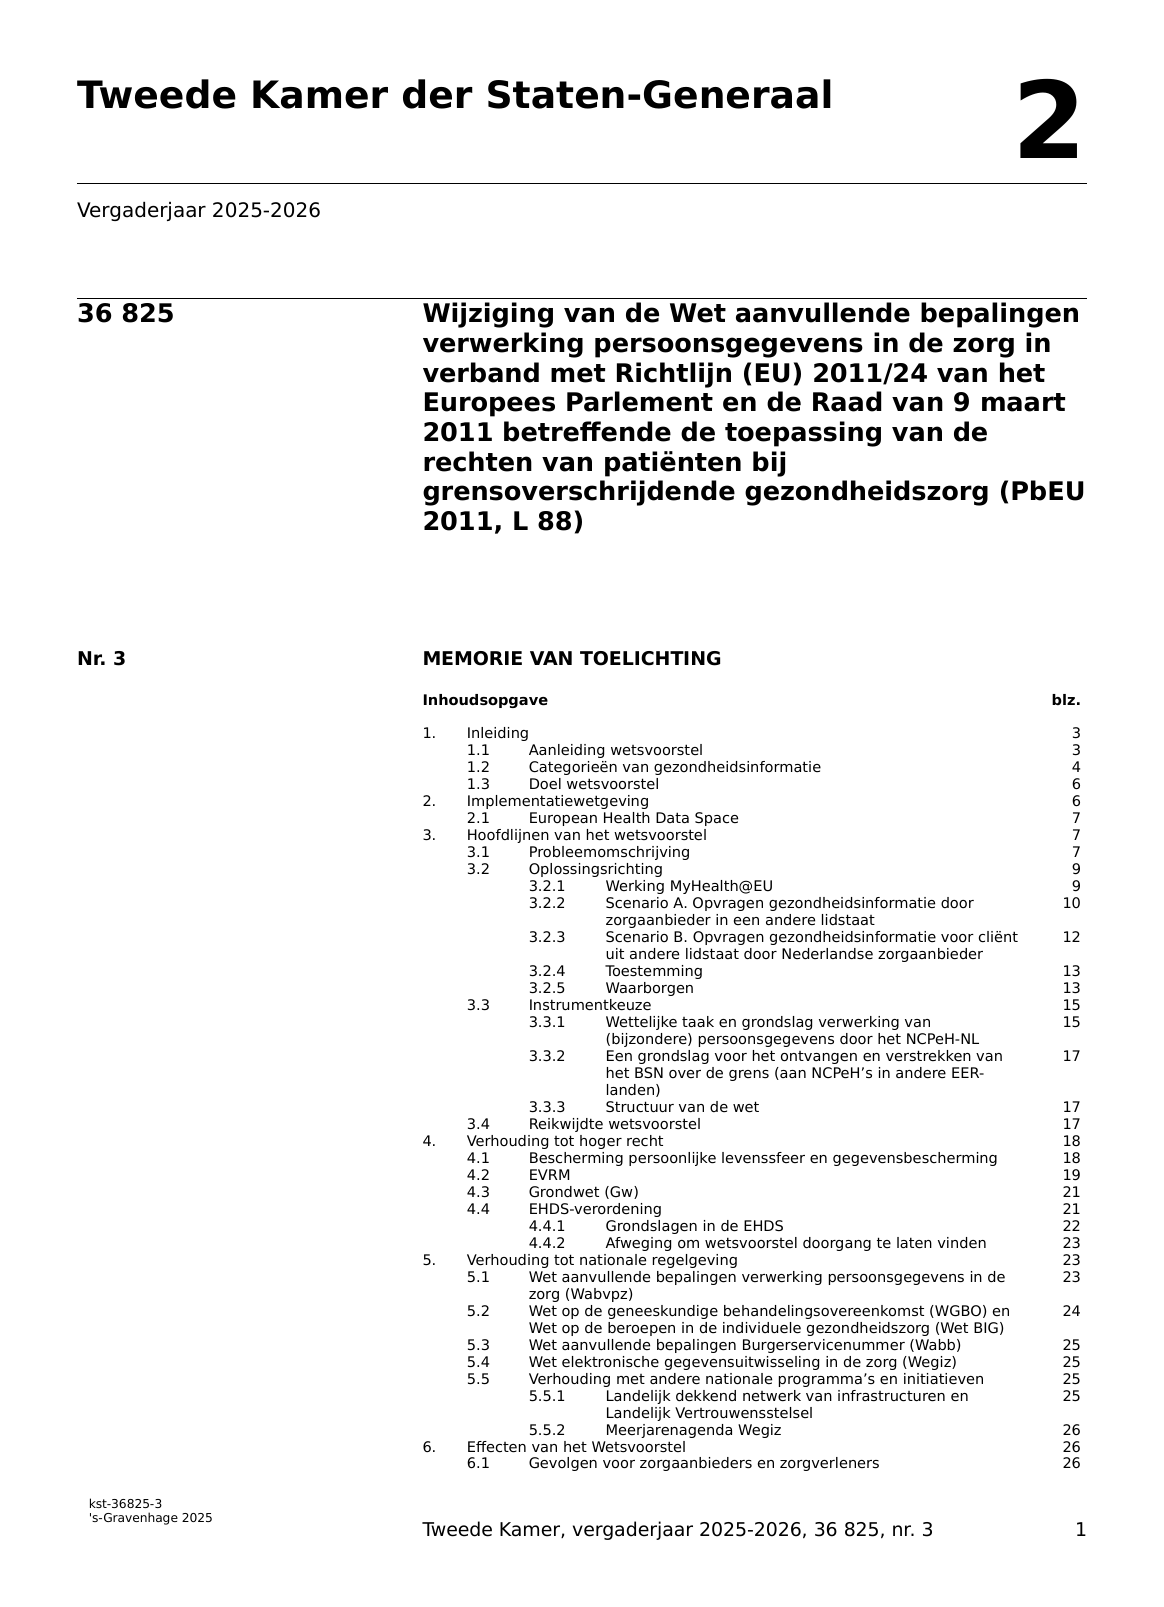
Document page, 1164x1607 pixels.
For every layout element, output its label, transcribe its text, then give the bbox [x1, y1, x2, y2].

table_cell 9 [1028, 878, 1087, 895]
table_cell Een grondslag voor het ontvangen en verstrekken van het BSN over de grens (aan NCPeH’s in andere EER-landen) [599, 1048, 1027, 1099]
table_cell Hoofdlijnen van het wetsvoorstel [461, 827, 1027, 844]
table_cell 4.4.1 [523, 1218, 599, 1235]
table_cell Landelijk dekkend netwerk van infrastructuren en Landelijk Vertrouwensstelsel [599, 1388, 1027, 1421]
table_cell 5.3 [461, 1337, 523, 1353]
table_cell [422, 776, 461, 793]
table_cell [422, 1235, 461, 1252]
table_cell 17 [1028, 1099, 1087, 1116]
table_cell 3 [1028, 742, 1087, 759]
table_cell 21 [1028, 1184, 1087, 1201]
table_cell 3.3.1 [523, 1014, 599, 1048]
table_cell [461, 1421, 523, 1438]
table_cell 5.5.1 [523, 1388, 599, 1421]
table_cell [422, 1421, 461, 1438]
table_cell 3. [422, 827, 461, 844]
table_cell 5.2 [461, 1303, 523, 1337]
table_cell 17 [1028, 1048, 1087, 1099]
table_cell Wet aanvullende bepalingen Burgerservicenummer (Wabb) [523, 1337, 1027, 1353]
table_cell [422, 980, 461, 997]
table_cell [422, 1167, 461, 1184]
table_cell 6 [1028, 776, 1087, 793]
table_cell 1. [422, 725, 461, 742]
table_cell 4. [422, 1133, 461, 1150]
text 's-Gravenhage 2025 [88, 1511, 323, 1525]
table_cell 26 [1028, 1421, 1087, 1438]
table_cell 9 [1028, 861, 1087, 878]
table_cell [422, 1218, 461, 1235]
table_cell 3.2.2 [523, 895, 599, 929]
table_cell [422, 1455, 461, 1472]
table_cell Categorieën van gezondheidsinformatie [523, 759, 1027, 776]
table_cell 3.3.2 [523, 1048, 599, 1099]
table_cell [422, 1303, 461, 1337]
table_header 2 [886, 59, 1087, 183]
table_cell 7 [1028, 810, 1087, 827]
table_cell Wet aanvullende bepalingen verwerking persoonsgegevens in de zorg (Wabvpz) [523, 1269, 1027, 1303]
table_cell 2. [422, 793, 461, 810]
table_cell 10 [1028, 895, 1087, 929]
table_cell EHDS-verordening [523, 1201, 1027, 1218]
table_cell 5. [422, 1252, 461, 1269]
table_cell Inleiding [461, 725, 1027, 742]
table_cell 12 [1028, 929, 1087, 963]
table_cell 5.1 [461, 1269, 523, 1303]
table_cell Aanleiding wetsvoorstel [523, 742, 1027, 759]
table_cell [599, 708, 1027, 725]
table_cell [422, 929, 461, 963]
table_cell Wettelijke taak en grondslag verwerking van (bijzondere) persoonsgegevens door het NCPeH-NL [599, 1014, 1027, 1048]
table_cell 21 [1028, 1201, 1087, 1218]
table_cell 6.1 [461, 1455, 523, 1472]
table_cell 2.1 [461, 810, 523, 827]
table_cell 3.2.4 [523, 963, 599, 980]
table_cell Werking MyHealth@EU [599, 878, 1027, 895]
table_cell 26 [1028, 1439, 1087, 1455]
table_cell 23 [1028, 1269, 1087, 1303]
table_cell 1.1 [461, 742, 523, 759]
table_cell [422, 1184, 461, 1201]
table_header Inhoudsopgave [422, 691, 1027, 708]
table_cell 13 [1028, 980, 1087, 997]
table_cell Gevolgen voor zorgaanbieders en zorgverleners [523, 1455, 1027, 1472]
table_cell 3.2 [461, 861, 523, 878]
table_cell 18 [1028, 1150, 1087, 1167]
table_cell 4.1 [461, 1150, 523, 1167]
table_cell Wet elektronische gegevensuitwisseling in de zorg (Wegiz) [523, 1354, 1027, 1371]
table_cell [461, 929, 523, 963]
table_cell 22 [1028, 1218, 1087, 1235]
table_cell 3.2.5 [523, 980, 599, 997]
table_cell Verhouding tot hoger recht [461, 1133, 1027, 1150]
table_cell [422, 844, 461, 861]
table_cell 1.3 [461, 776, 523, 793]
table_cell Grondslagen in de EHDS [599, 1218, 1027, 1235]
table_cell [422, 1150, 461, 1167]
table_cell 3 [1028, 725, 1087, 742]
table_cell Effecten van het Wetsvoorstel [461, 1439, 1027, 1455]
table_cell 4 [1028, 759, 1087, 776]
table_cell Oplossingsrichting [523, 861, 1027, 878]
table_cell [461, 895, 523, 929]
table_cell 13 [1028, 963, 1087, 980]
table_cell [422, 1048, 461, 1099]
table_cell 3.3.3 [523, 1099, 599, 1116]
table_header blz. [1028, 691, 1087, 708]
table_cell 25 [1028, 1388, 1087, 1421]
subtitle 36 825 Wijziging van de Wet aanvullende bepalingen verwerking persoonsgegevens in de zorg in verband met Richtlijn (EU) 2011/24 van het Europees Parlement en de Raad van 9 maart 2011 betreffende de toepassing van de rechten van patiënten bij grensoverschrijdende gezondheidszorg (PbEU 2011, L 88) [77, 299, 1087, 536]
table_cell [422, 895, 461, 929]
table_cell 15 [1028, 997, 1087, 1014]
table_cell Implementatiewetgeving [461, 793, 1027, 810]
table_cell Structuur van de wet [599, 1099, 1027, 1116]
table_cell 5.5.2 [523, 1421, 599, 1438]
table_cell [422, 1354, 461, 1371]
table_cell [422, 1116, 461, 1133]
table_cell [422, 1099, 461, 1116]
table_cell 24 [1028, 1303, 1087, 1337]
table_cell [422, 1201, 461, 1218]
table_cell 3.1 [461, 844, 523, 861]
table_cell [461, 878, 523, 895]
table_cell [422, 1269, 461, 1303]
table_cell 7 [1028, 844, 1087, 861]
text kst-36825-3 [88, 1497, 323, 1511]
table_header Tweede Kamer der Staten-Generaal [77, 59, 886, 183]
table_cell [461, 1218, 523, 1235]
table_cell 3.3 [461, 997, 523, 1014]
table_cell [422, 878, 461, 895]
table_cell Bescherming persoonlijke levenssfeer en gegevensbescherming [523, 1150, 1027, 1167]
table_cell 7 [1028, 827, 1087, 844]
table_cell 25 [1028, 1354, 1087, 1371]
table_cell [422, 1337, 461, 1353]
table_cell 3.2.1 [523, 878, 599, 895]
table_cell Instrumentkeuze [523, 997, 1027, 1014]
table_cell [461, 1014, 523, 1048]
table_cell 4.2 [461, 1167, 523, 1184]
table_cell 6. [422, 1439, 461, 1455]
table_cell Meerjarenagenda Wegiz [599, 1421, 1027, 1438]
table_cell [461, 1099, 523, 1116]
table_cell Scenario A. Opvragen gezondheidsinformatie door zorgaanbieder in een andere lidstaat [599, 895, 1027, 929]
table_cell 4.4 [461, 1201, 523, 1218]
table_cell [422, 963, 461, 980]
table_cell 25 [1028, 1337, 1087, 1353]
table_cell Vergaderjaar 2025-2026 [77, 184, 1087, 298]
table_cell [422, 997, 461, 1014]
table_cell [461, 980, 523, 997]
table_cell Verhouding met andere nationale programma’s en initiatieven [523, 1371, 1027, 1387]
table_cell 23 [1028, 1235, 1087, 1252]
table_cell [523, 708, 599, 725]
table_cell Toestemming [599, 963, 1027, 980]
table_cell [422, 1388, 461, 1421]
table_cell European Health Data Space [523, 810, 1027, 827]
table_cell Waarborgen [599, 980, 1027, 997]
table_cell [422, 708, 461, 725]
table_cell EVRM [523, 1167, 1027, 1184]
table_cell 23 [1028, 1252, 1087, 1269]
table_cell [461, 1235, 523, 1252]
table_cell Reikwijdte wetsvoorstel [523, 1116, 1027, 1133]
table_cell Wet op de geneeskundige behandelingsovereenkomst (WGBO) en Wet op de beroepen in de individuele gezondheidszorg (Wet BIG) [523, 1303, 1027, 1337]
table_cell 18 [1028, 1133, 1087, 1150]
table_cell [422, 861, 461, 878]
table_cell Grondwet (Gw) [523, 1184, 1027, 1201]
table_cell 5.4 [461, 1354, 523, 1371]
table_cell [422, 1014, 461, 1048]
table_cell Afweging om wetsvoorstel doorgang te laten vinden [599, 1235, 1027, 1252]
subtitle Nr. 3 MEMORIE VAN TOELICHTING [77, 647, 1087, 669]
table_cell 25 [1028, 1371, 1087, 1387]
table_cell 15 [1028, 1014, 1087, 1048]
table_cell [422, 742, 461, 759]
table_cell 17 [1028, 1116, 1087, 1133]
table_cell 4.3 [461, 1184, 523, 1201]
table_cell [422, 1371, 461, 1387]
table_cell Scenario B. Opvragen gezondheidsinformatie voor cliënt uit andere lidstaat door Nederlandse zorgaanbieder [599, 929, 1027, 963]
table_cell 3.4 [461, 1116, 523, 1133]
table_cell 19 [1028, 1167, 1087, 1184]
table_cell Verhouding tot nationale regelgeving [461, 1252, 1027, 1269]
table_cell [461, 1048, 523, 1099]
table_cell 3.2.3 [523, 929, 599, 963]
table_cell 26 [1028, 1455, 1087, 1472]
table_cell 6 [1028, 793, 1087, 810]
table_cell Probleemomschrijving [523, 844, 1027, 861]
table_cell Doel wetsvoorstel [523, 776, 1027, 793]
table_cell [461, 708, 523, 725]
table_cell [422, 810, 461, 827]
table_cell [422, 759, 461, 776]
table_cell 1.2 [461, 759, 523, 776]
table_cell [461, 963, 523, 980]
table_cell [1028, 708, 1087, 725]
table_cell 4.4.2 [523, 1235, 599, 1252]
table_cell [461, 1388, 523, 1421]
table_cell 5.5 [461, 1371, 523, 1387]
